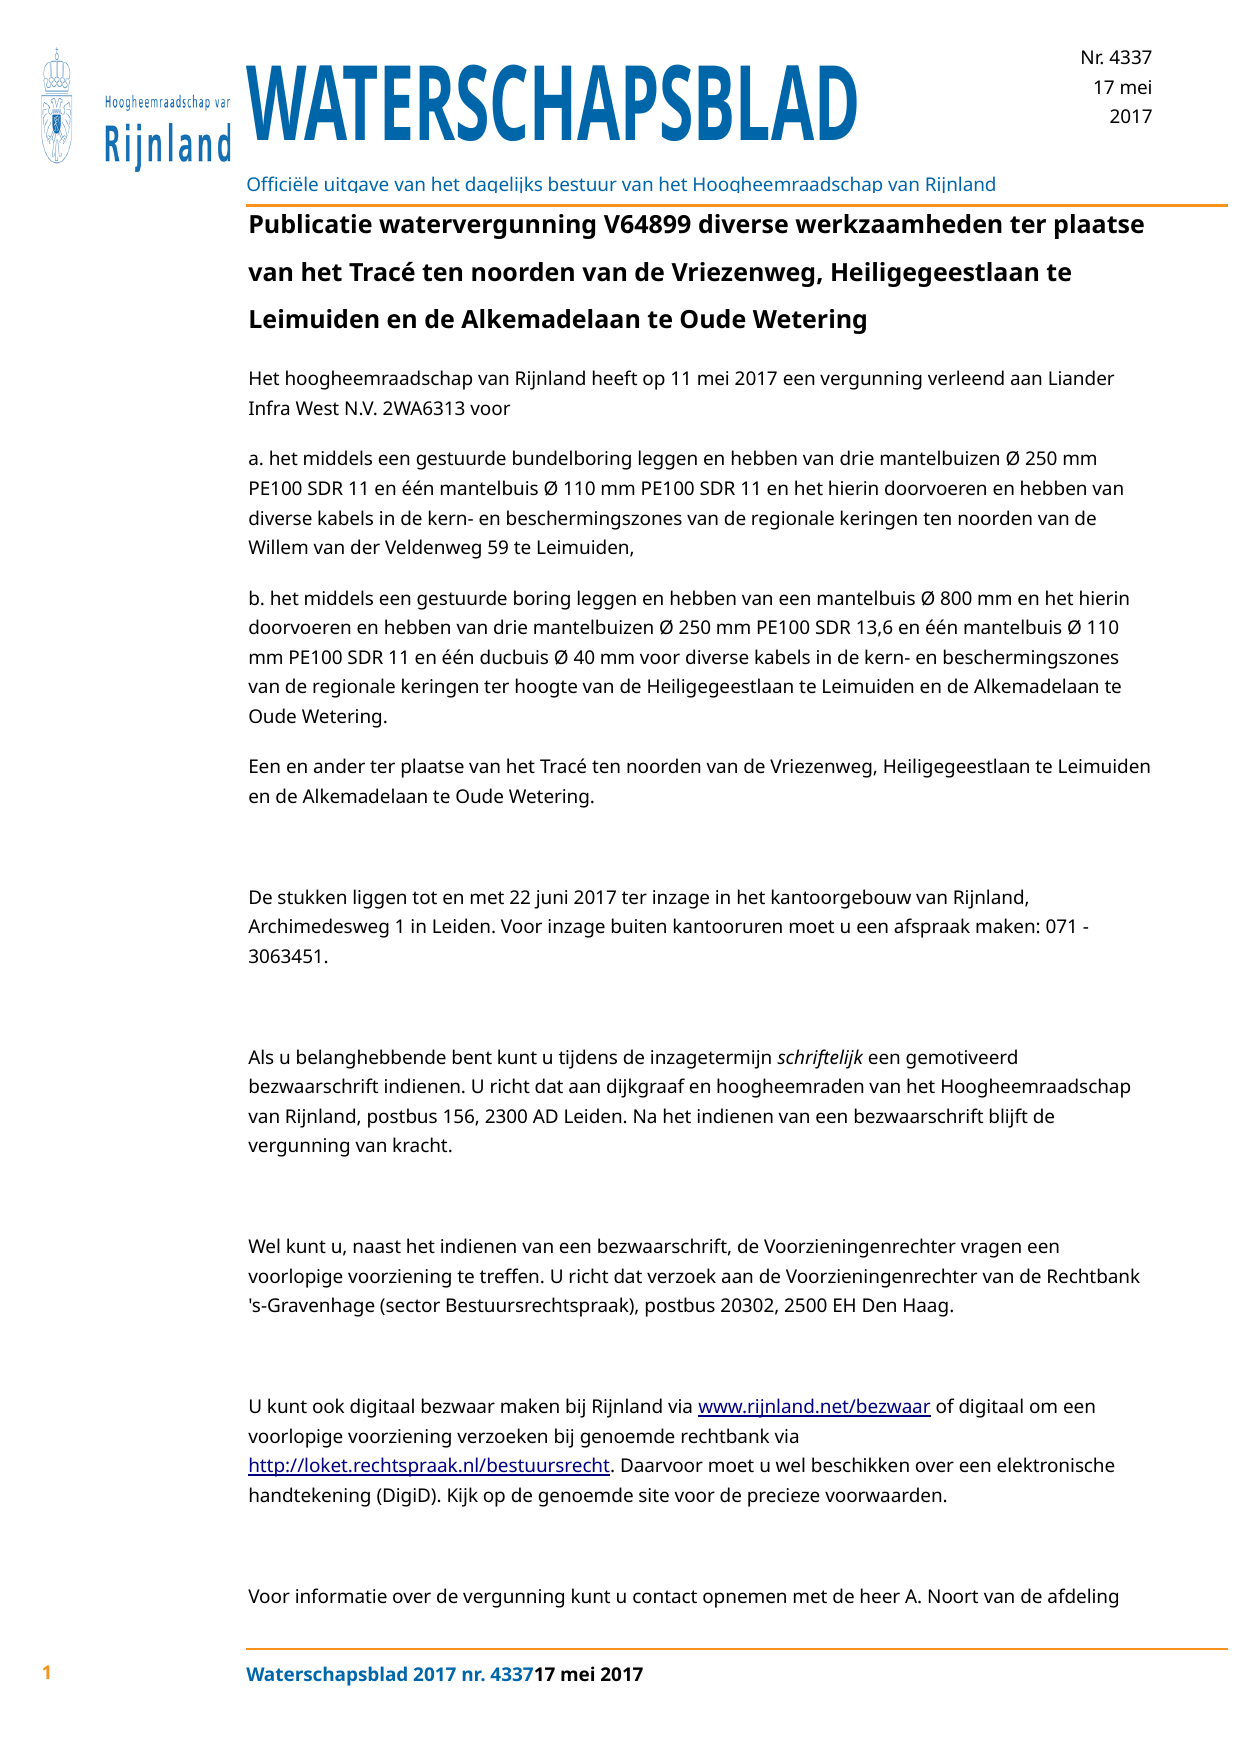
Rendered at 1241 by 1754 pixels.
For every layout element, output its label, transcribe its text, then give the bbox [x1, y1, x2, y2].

text Als u belanghebbende bent kunt u tijdens de inzagetermijn schriftelijk een gemotiveerd bezwaarschrift indienen. U richt dat aan dijkgraaf en hoogheemraden van het Hoogheemraadschap van Rijnland, postbus 156, 2300 AD Leiden. Na het indienen van een bezwaarschrift blijft de vergunning van kracht. [248, 1044, 1152, 1158]
text De stukken liggen tot en met 22 juni 2017 ter inzage in het kantoorgebouw van Rijnland, Archimedesweg 1 in Leiden. Voor inzage buiten kantooruren moet u een afspraak maken: 071 - 3063451. [248, 884, 1152, 969]
text Publicatie watervergunning V64899 diverse werkzaamheden ter plaatse van het Tracé ten noorden van de Vriezenweg, Heiligegeestlaan te Leimuiden en de Alkemadelaan te Oude Wetering [248, 207, 1152, 336]
text Wel kunt u, naast het indienen van een bezwaarschrift, de Voorzieningenrechter vragen een voorlopige voorziening te treffen. U richt dat verzoek aan de Voorzieningenrechter van de Rechtbank 's-Gravenhage (sector Bestuursrechtspraak), postbus 20302, 2500 EH Den Haag. [248, 1233, 1152, 1318]
text U kunt ook digitaal bezwaar maken bij Rijnland via www.rijnland.net/bezwaar of digitaal om een voorlopige voorziening verzoeken bij genoemde rechtbank via http://loket.rechtspraak.nl/bestuursrecht. Daarvoor moet u wel beschikken over een elektronische handtekening (DigiD). Kijk op de genoemde site voor de precieze voorwaarden. [248, 1393, 1152, 1508]
text Het hoogheemraadschap van Rijnland heeft op 11 mei 2017 een vergunning verleend aan Liander Infra West N.V. 2WA6313 voor [248, 366, 1152, 421]
text a. het middels een gestuurde bundelboring leggen en hebben van drie mantelbuizen Ø 250 mm PE100 SDR 11 en één mantelbuis Ø 110 mm PE100 SDR 11 en het hierin doorvoeren en hebben van diverse kabels in de kern- en beschermingszones van de regionale keringen ten noorden van de Willem van der Veldenweg 59 te Leimuiden, [248, 446, 1152, 560]
picture [41, 47, 231, 172]
text Voor informatie over de vergunning kunt u contact opnemen met de heer A. Noort van de afdeling [248, 1583, 1152, 1609]
text Een en ander ter plaatse van het Tracé ten noorden van de Vriezenweg, Heiligegeestlaan te Leimuiden en de Alkemadelaan te Oude Wetering. [248, 753, 1152, 809]
text b. het middels een gestuurde boring leggen en hebben van een mantelbuis Ø 800 mm en het hierin doorvoeren en hebben van drie mantelbuizen Ø 250 mm PE100 SDR 13,6 en één mantelbuis Ø 110 mm PE100 SDR 11 en één ducbuis Ø 40 mm voor diverse kabels in de kern- en beschermingszones van de regionale keringen ter hoogte van de Heiligegeestlaan te Leimuiden en de Alkemadelaan te Oude Wetering. [248, 585, 1152, 729]
